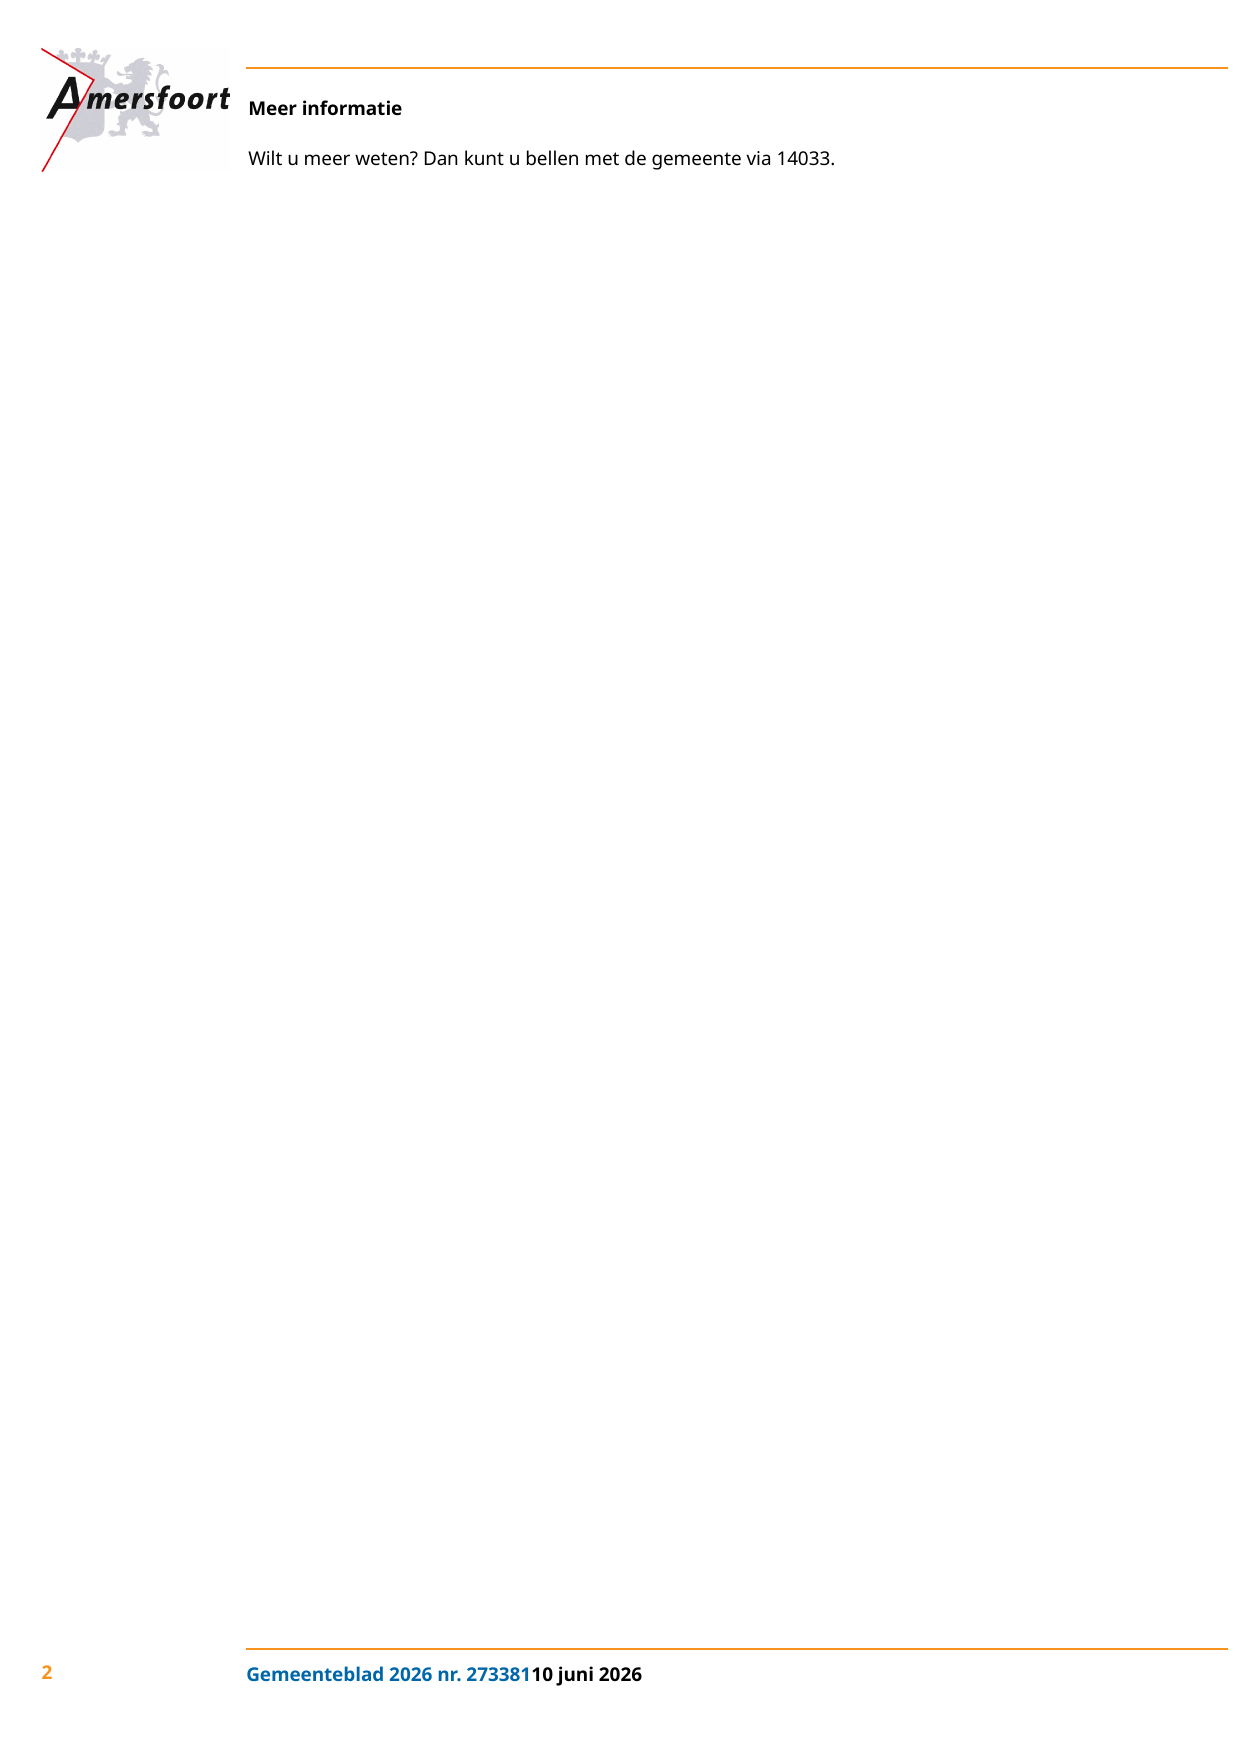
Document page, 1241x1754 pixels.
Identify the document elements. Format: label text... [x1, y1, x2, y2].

text Wilt u meer weten? Dan kunt u bellen met de gemeente via 14033. [248, 145, 1152, 171]
picture [41, 47, 231, 172]
text Meer informatie [248, 95, 1152, 121]
